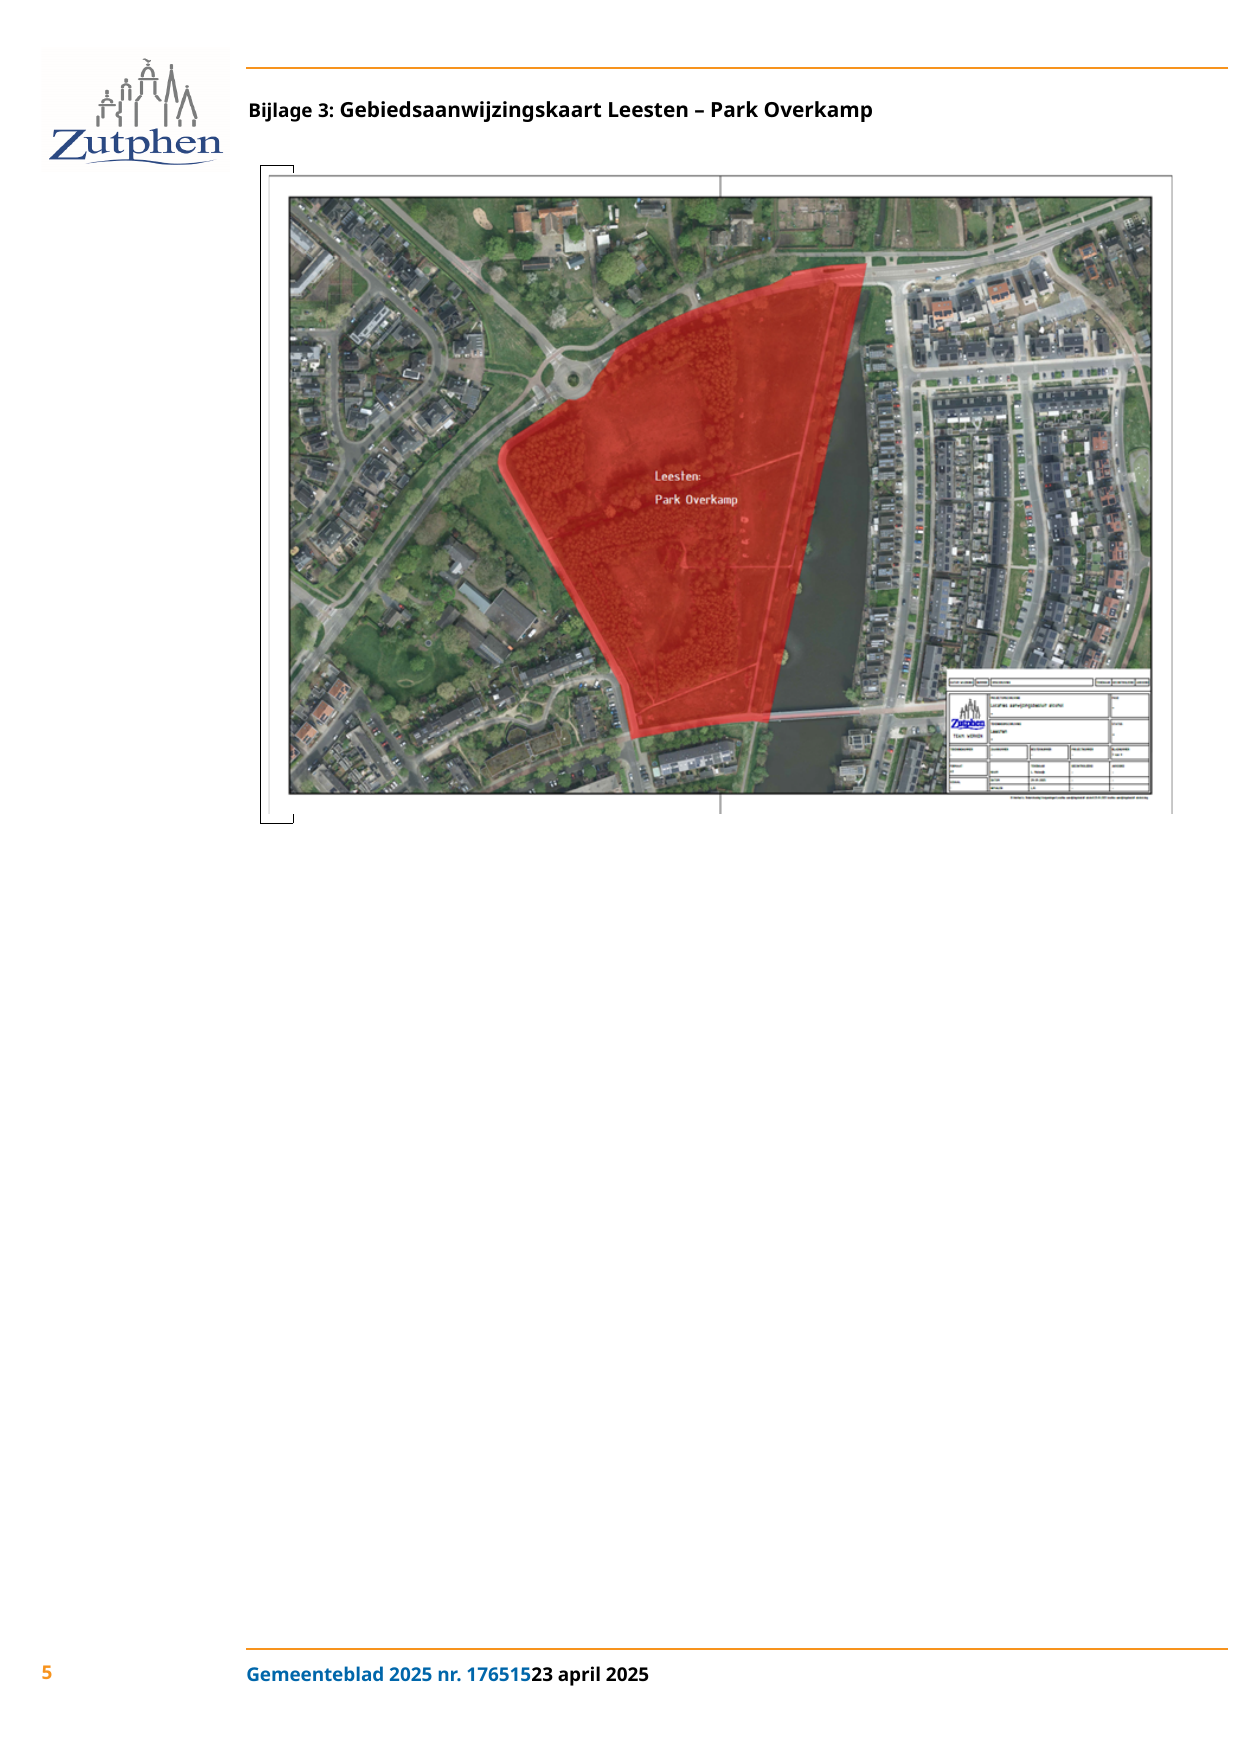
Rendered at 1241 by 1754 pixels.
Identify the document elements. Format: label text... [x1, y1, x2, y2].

picture [268, 173, 1173, 814]
text Bijlage 3: Gebiedsaanwijzingskaart Leesten – Park Overkamp [248, 95, 1152, 123]
picture [41, 47, 231, 172]
